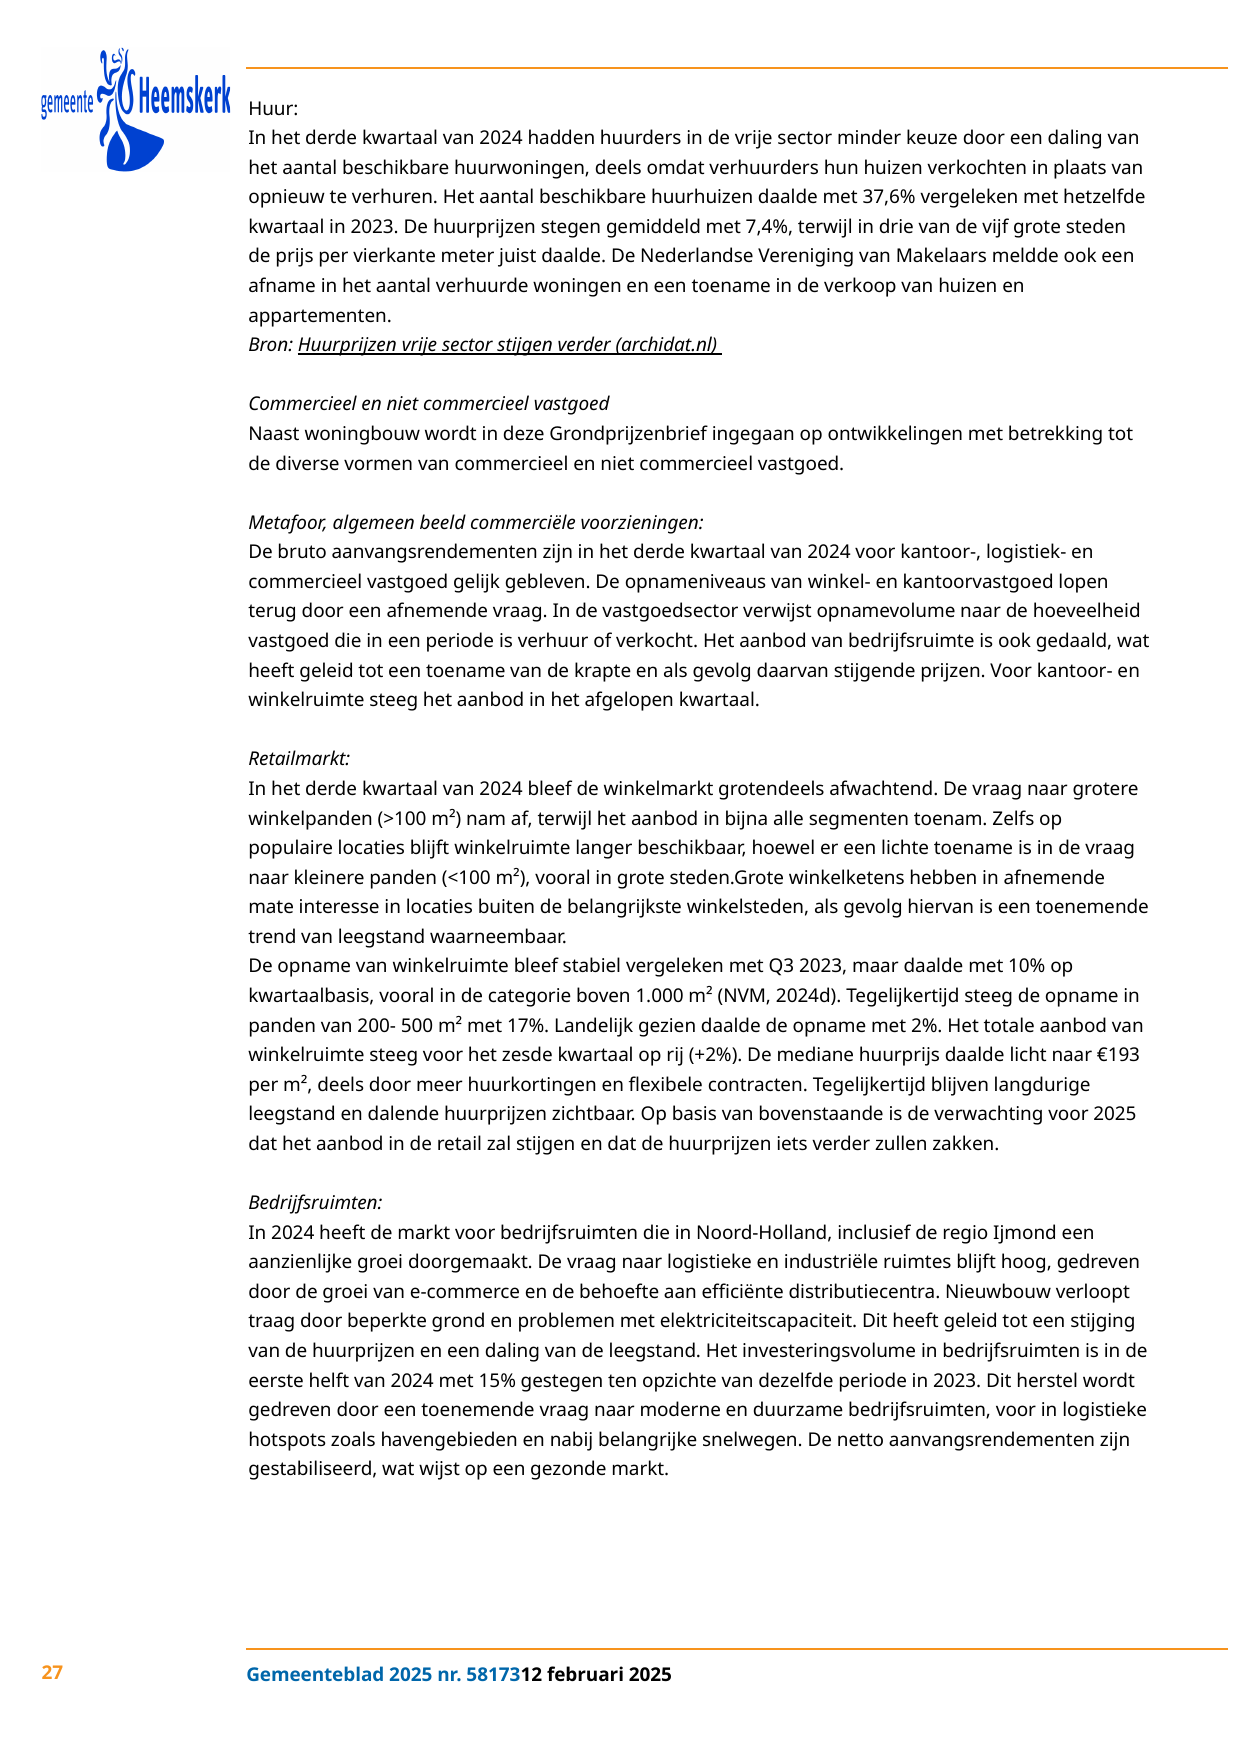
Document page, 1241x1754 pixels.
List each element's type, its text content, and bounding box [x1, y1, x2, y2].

text De opname van winkelruimte bleef stabiel vergeleken met Q3 2023, maar daalde met 10% op kwartaalbasis, vooral in de categorie boven 1.000 m² (NVM, 2024d). Tegelijkertijd steeg de opname in panden van 200- 500 m² met 17%. Landelijk gezien daalde de opname met 2%. Het totale aanbod van winkelruimte steeg voor het zesde kwartaal op rij (+2%). De mediane huurprijs daalde licht naar €193 per m², deels door meer huurkortingen en flexibele contracten. Tegelijkertijd blijven langdurige leegstand en dalende huurprijzen zichtbaar. Op basis van bovenstaande is de verwachting voor 2025 dat het aanbod in de retail zal stijgen en dat de huurprijzen iets verder zullen zakken. [248, 953, 1152, 1156]
text In 2024 heeft de markt voor bedrijfsruimten die in Noord-Holland, inclusief de regio Ijmond een aanzienlijke groei doorgemaakt. De vraag naar logistieke en industriële ruimtes blijft hoog, gedreven door de groei van e-commerce en de behoefte aan efficiënte distributiecentra. Nieuwbouw verloopt traag door beperkte grond en problemen met elektriciteitscapaciteit. Dit heeft geleid tot een stijging van de huurprijzen en een daling van de leegstand. Het investeringsvolume in bedrijfsruimten is in de eerste helft van 2024 met 15% gestegen ten opzichte van dezelfde periode in 2023. Dit herstel wordt gedreven door een toenemende vraag naar moderne en duurzame bedrijfsruimten, voor in logistieke hotspots zoals havengebieden en nabij belangrijke snelwegen. De netto aanvangsrendementen zijn gestabiliseerd, wat wijst op een gezonde markt. [248, 1219, 1152, 1481]
picture [41, 47, 231, 172]
text Huur: [248, 95, 1152, 121]
text In het derde kwartaal van 2024 hadden huurders in de vrije sector minder keuze door een daling van het aantal beschikbare huurwoningen, deels omdat verhuurders hun huizen verkochten in plaats van opnieuw te verhuren. Het aantal beschikbare huurhuizen daalde met 37,6% vergeleken met hetzelfde kwartaal in 2023. De huurprijzen stegen gemiddeld met 7,4%, terwijl in drie van de vijf grote steden de prijs per vierkante meter juist daalde. De Nederlandse Vereniging van Makelaars meldde ook een afname in het aantal verhuurde woningen en een toename in de verkoop van huizen en appartementen. [248, 124, 1152, 328]
text Retailmarkt: [248, 746, 1152, 771]
text Bedrijfsruimten: [248, 1189, 1152, 1215]
text Commercieel en niet commercieel vastgoed [248, 391, 1152, 416]
text In het derde kwartaal van 2024 bleef de winkelmarkt grotendeels afwachtend. De vraag naar grotere winkelpanden (>100 m²) nam af, terwijl het aanbod in bijna alle segmenten toenam. Zelfs op populaire locaties blijft winkelruimte langer beschikbaar, hoewel er een lichte toename is in de vraag naar kleinere panden (<100 m²), vooral in grote steden.Grote winkelketens hebben in afnemende mate interesse in locaties buiten de belangrijkste winkelsteden, als gevolg hiervan is een toenemende trend van leegstand waarneembaar. [248, 775, 1152, 949]
text Naast woningbouw wordt in deze Grondprijzenbrief ingegaan op ontwikkelingen met betrekking tot de diverse vormen van commercieel en niet commercieel vastgoed. [248, 420, 1152, 476]
text Bron: Huurprijzen vrije sector stijgen verder (archidat.nl) [248, 331, 1152, 357]
text De bruto aanvangsrendementen zijn in het derde kwartaal van 2024 voor kantoor-, logistiek- en commercieel vastgoed gelijk gebleven. De opnameniveaus van winkel- en kantoorvastgoed lopen terug door een afnemende vraag. In de vastgoedsector verwijst opnamevolume naar de hoeveelheid vastgoed die in een periode is verhuur of verkocht. Het aanbod van bedrijfsruimte is ook gedaald, wat heeft geleid tot een toename van de krapte en als gevolg daarvan stijgende prijzen. Voor kantoor- en winkelruimte steeg het aanbod in het afgelopen kwartaal. [248, 538, 1152, 712]
text Metafoor, algemeen beeld commerciële voorzieningen: [248, 509, 1152, 535]
